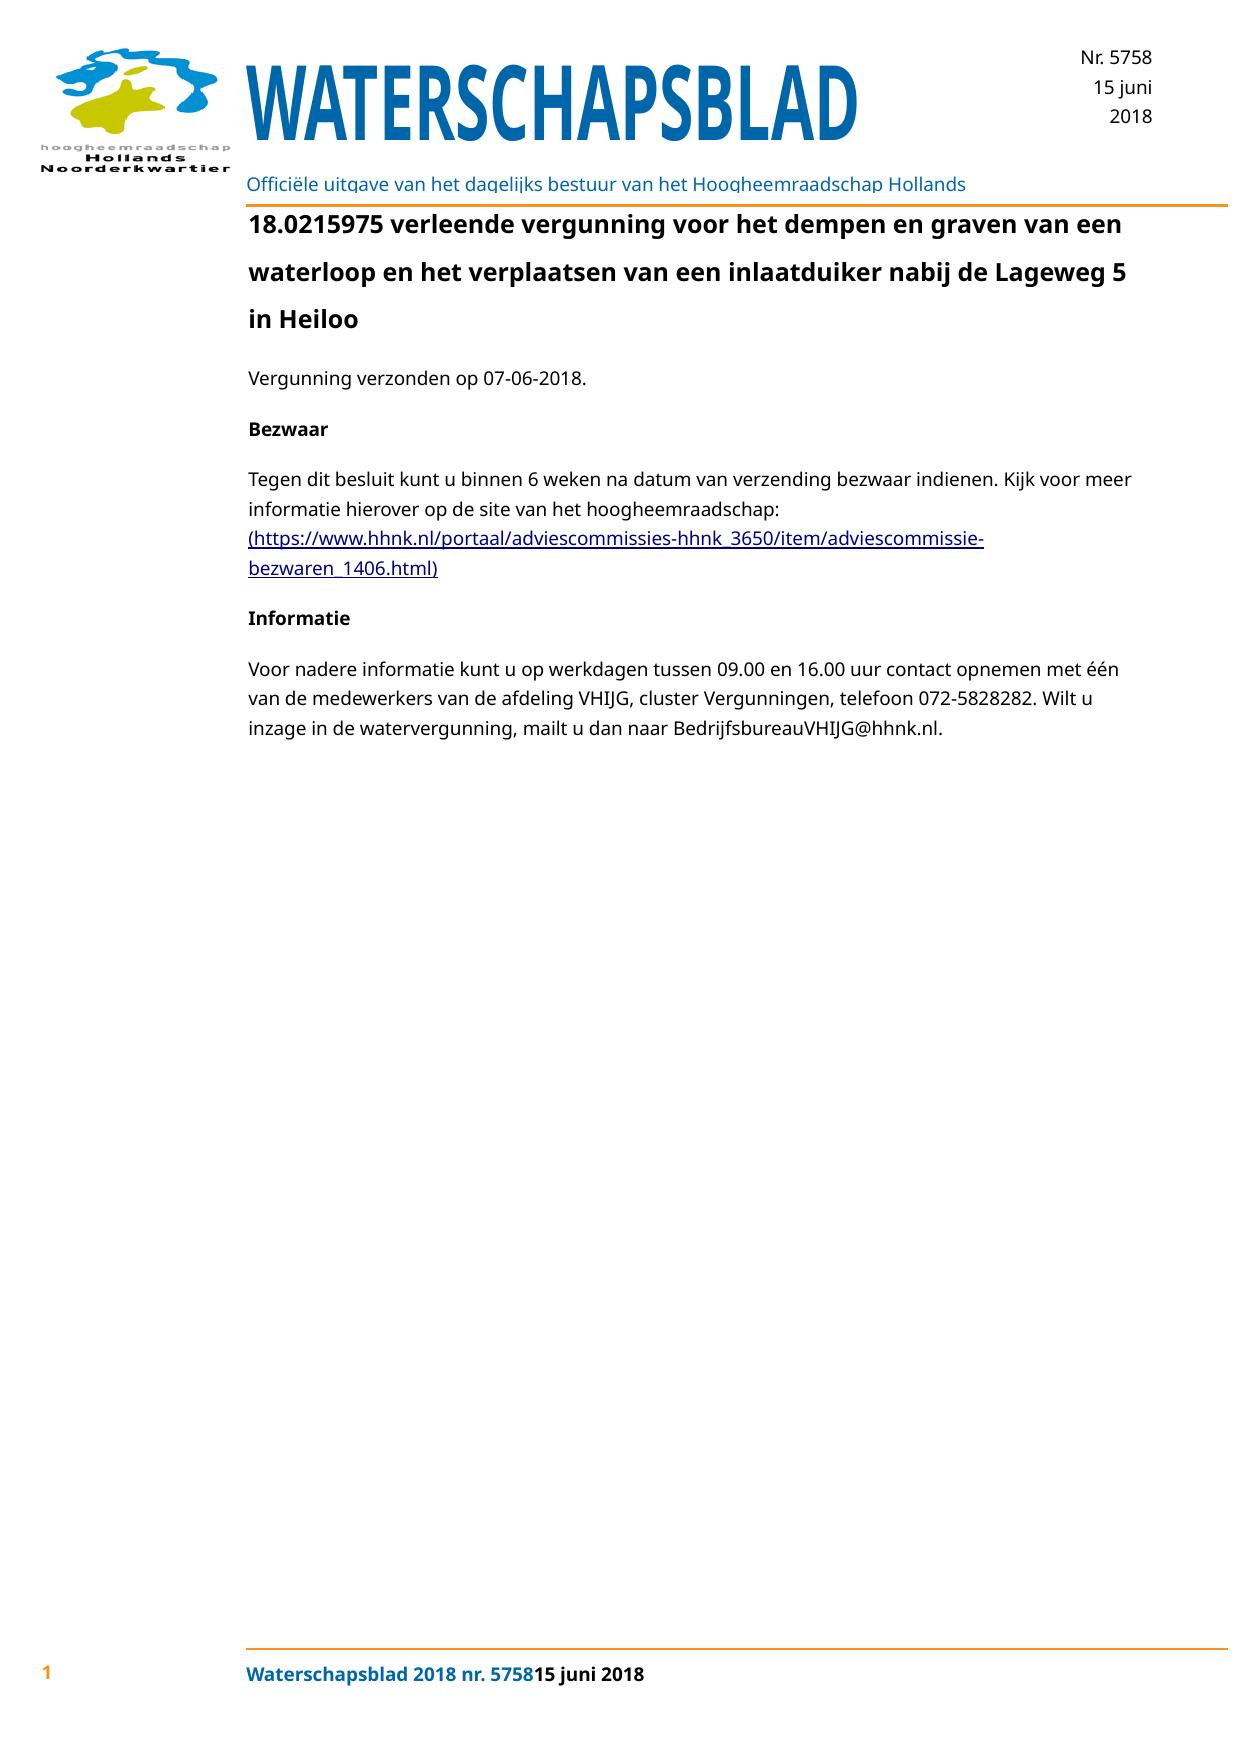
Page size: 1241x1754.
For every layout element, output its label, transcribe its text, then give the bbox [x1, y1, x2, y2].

text Bezwaar [248, 416, 1152, 442]
text Tegen dit besluit kunt u binnen 6 weken na datum van verzending bezwaar indienen. Kijk voor meer informatie hierover op de site van het hoogheemraadschap: (https://www.hhnk.nl/portaal/adviescommissies-hhnk_3650/item/adviescommissie-bezwaren_1406.html) [248, 466, 1152, 581]
text Voor nadere informatie kunt u op werkdagen tussen 09.00 en 16.00 uur contact opnemen met één van de medewerkers van de afdeling VHIJG, cluster Vergunningen, telefoon 072-5828282. Wilt u inzage in de watervergunning, mailt u dan naar BedrijfsbureauVHIJG@hhnk.nl. [248, 656, 1152, 741]
text 18.0215975 verleende vergunning voor het dempen en graven van een waterloop en het verplaatsen van een inlaatduiker nabij de Lageweg 5 in Heiloo [248, 207, 1152, 336]
picture [41, 47, 231, 172]
text Vergunning verzonden op 07-06-2018. [248, 366, 1152, 391]
text Informatie [248, 606, 1152, 631]
